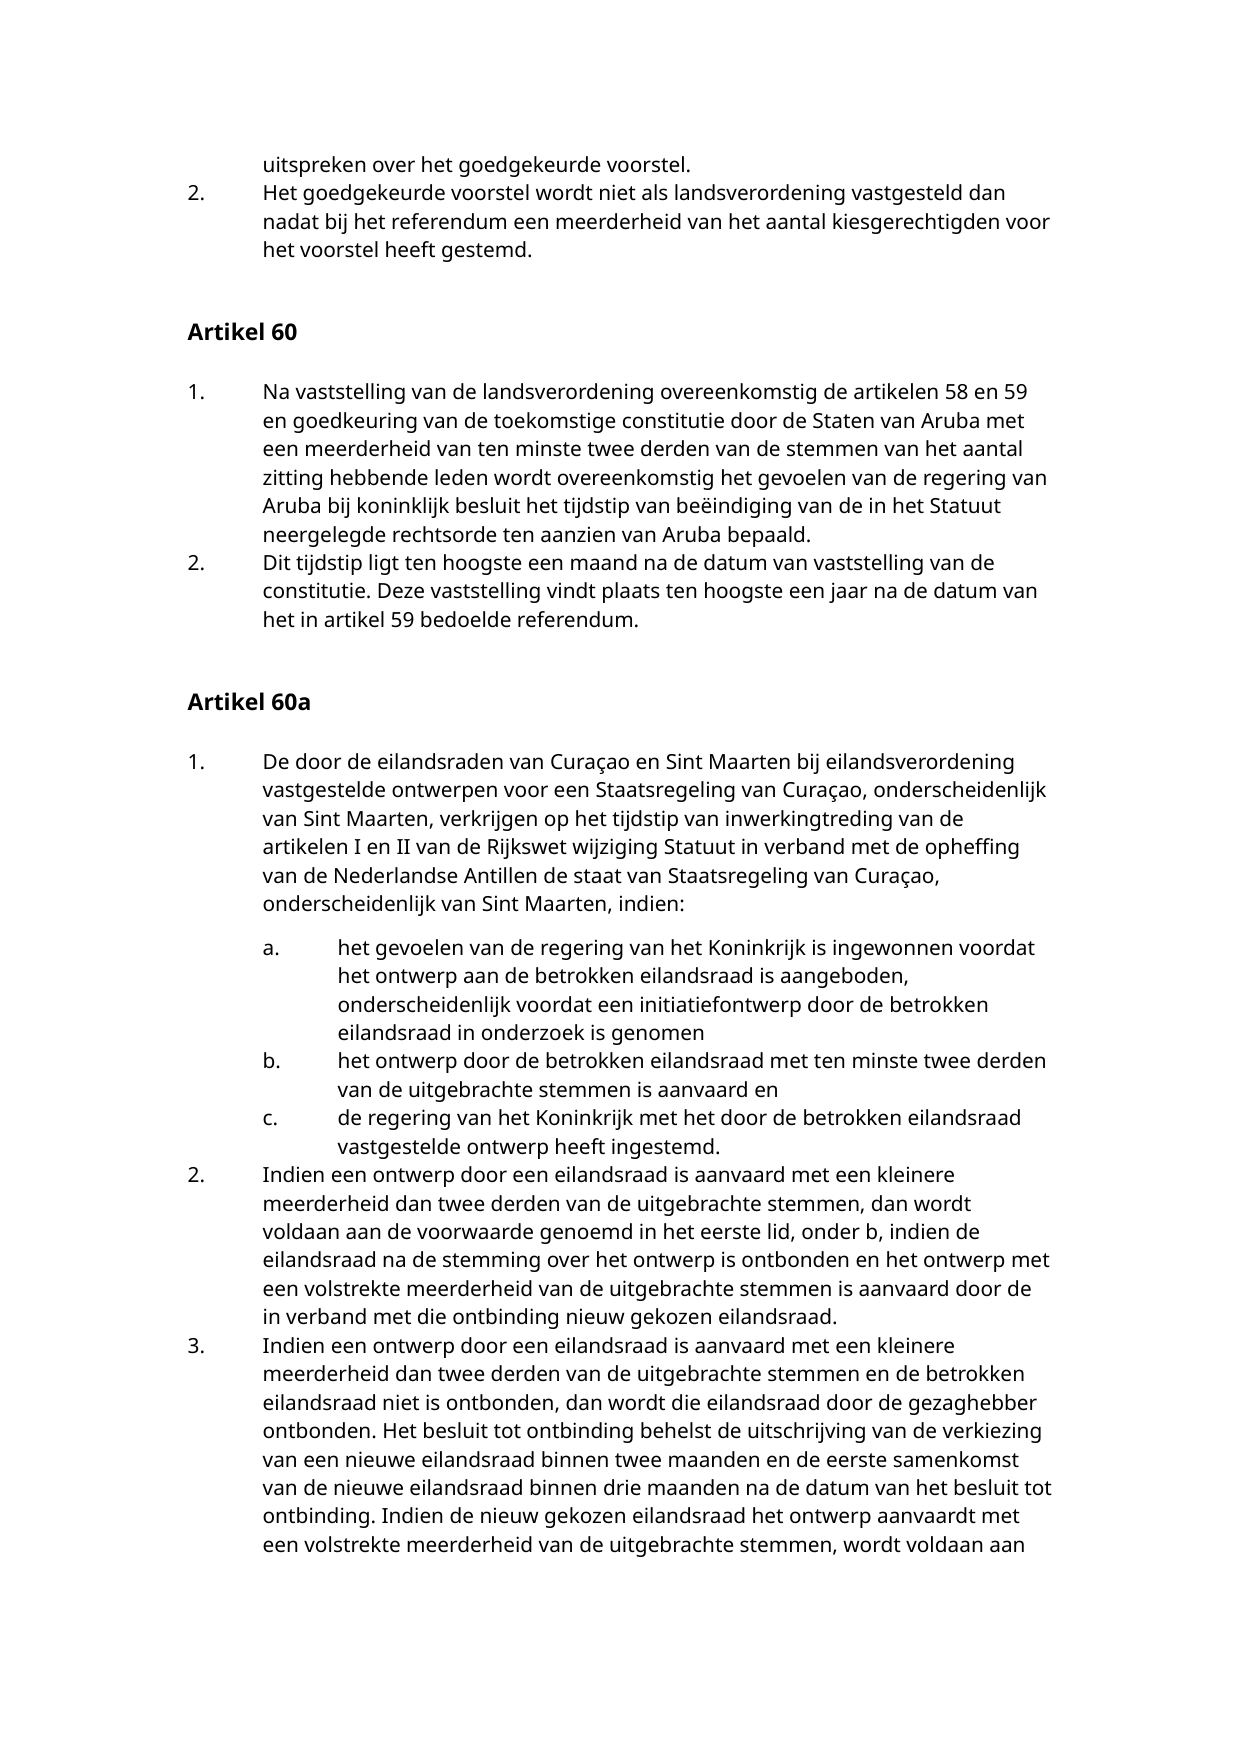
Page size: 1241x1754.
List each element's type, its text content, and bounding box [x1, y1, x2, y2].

list Het goedgekeurde voorstel wordt niet als landsverordening vastgesteld dan nadat bij het referendum een meerderheid van het aantal kiesgerechtigden voor het voorstel heeft gestemd. [187, 178, 1053, 264]
list het gevoelen van de regering van het Koninkrijk is ingewonnen voordat het ontwerp aan de betrokken eilandsraad is aangeboden, onderscheidenlijk voordat een initiatiefontwerp door de betrokken eilandsraad in onderzoek is genomen [262, 933, 1053, 1047]
list Na vaststelling van de landsverordening overeenkomstig de artikelen 58 en 59 en goedkeuring van de toekomstige constitutie door de Staten van Aruba met een meerderheid van ten minste twee derden van de stemmen van het aantal zitting hebbende leden wordt overeenkomstig het gevoelen van de regering van Aruba bij koninklijk besluit het tijdstip van beëindiging van de in het Statuut neergelegde rechtsorde ten aanzien van Aruba bepaald. [187, 377, 1053, 548]
list Dit tijdstip ligt ten hoogste een maand na de datum van vaststelling van de constitutie. Deze vaststelling vindt plaats ten hoogste een jaar na de datum van het in artikel 59 bedoelde referendum. [187, 548, 1053, 633]
list uitspreken over het goedgekeurde voorstel. [187, 150, 1053, 178]
list het ontwerp door de betrokken eilandsraad met ten minste twee derden van de uitgebrachte stemmen is aanvaard en [262, 1047, 1053, 1103]
list de regering van het Koninkrijk met het door de betrokken eilandsraad vastgestelde ontwerp heeft ingestemd. [262, 1103, 1053, 1160]
subtitle Artikel 60 [187, 316, 1053, 347]
subtitle Artikel 60a [187, 686, 1053, 717]
list Indien een ontwerp door een eilandsraad is aanvaard met een kleinere meerderheid dan twee derden van de uitgebrachte stemmen, dan wordt voldaan aan de voorwaarde genoemd in het eerste lid, onder b, indien de eilandsraad na de stemming over het ontwerp is ontbonden en het ontwerp met een volstrekte meerderheid van de uitgebrachte stemmen is aanvaard door de in verband met die ontbinding nieuw gekozen eilandsraad. [187, 1160, 1053, 1331]
list De door de eilandsraden van Curaçao en Sint Maarten bij eilandsverordening vastgestelde ontwerpen voor een Staatsregeling van Curaçao, onderscheidenlijk van Sint Maarten, verkrijgen op het tijdstip van inwerkingtreding van de artikelen I en II van de Rijkswet wijziging Statuut in verband met de opheffing van de Nederlandse Antillen de staat van Staatsregeling van Curaçao, onderscheidenlijk van Sint Maarten, indien: [187, 747, 1053, 918]
list Indien een ontwerp door een eilandsraad is aanvaard met een kleinere meerderheid dan twee derden van de uitgebrachte stemmen en de betrokken eilandsraad niet is ontbonden, dan wordt die eilandsraad door de gezaghebber ontbonden. Het besluit tot ontbinding behelst de uitschrijving van de verkiezing van een nieuwe eilandsraad binnen twee maanden en de eerste samenkomst van de nieuwe eilandsraad binnen drie maanden na de datum van het besluit tot ontbinding. Indien de nieuw gekozen eilandsraad het ontwerp aanvaardt met een volstrekte meerderheid van de uitgebrachte stemmen, wordt voldaan aan [187, 1331, 1053, 1558]
